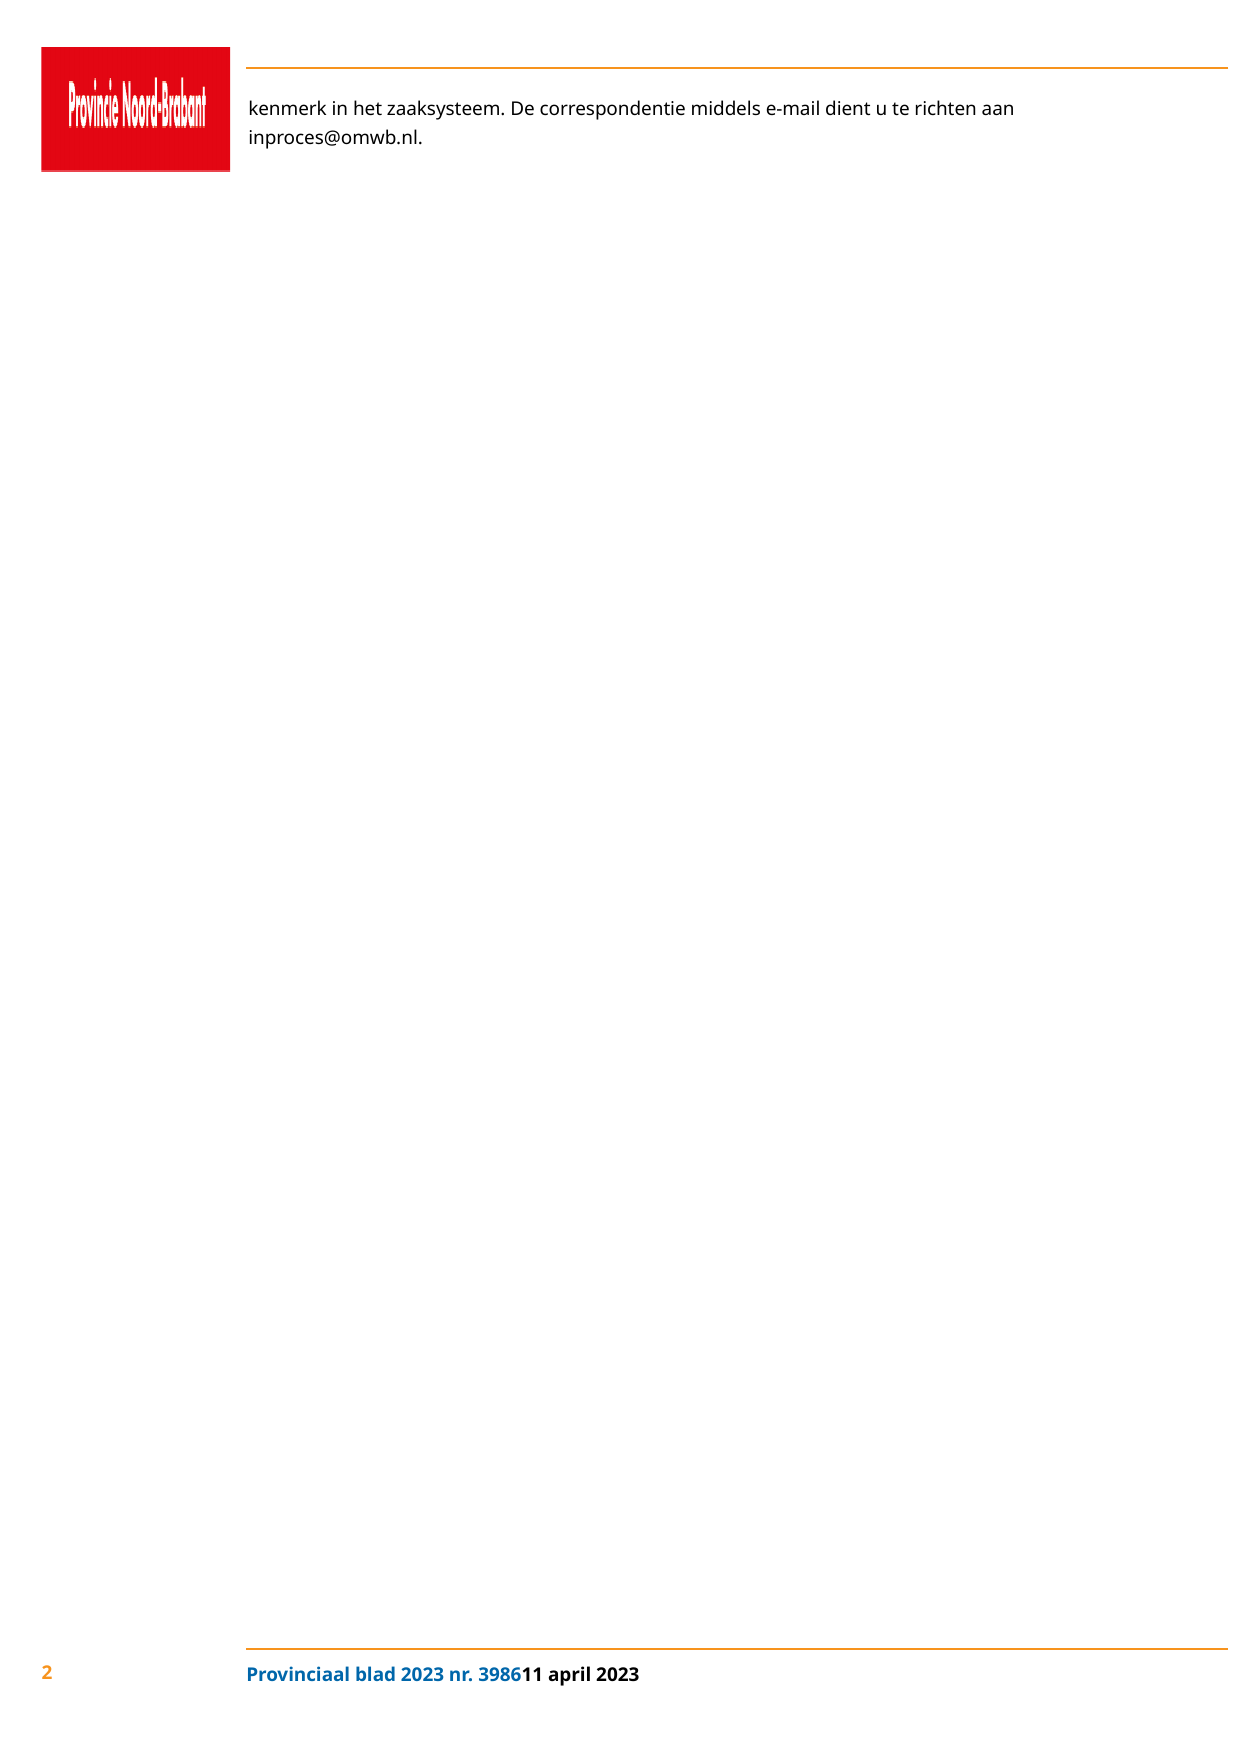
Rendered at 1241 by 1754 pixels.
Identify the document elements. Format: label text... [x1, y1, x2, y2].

text kenmerk in het zaaksysteem. De correspondentie middels e-mail dient u te richten aan inproces@omwb.nl. [248, 95, 1152, 150]
picture [41, 47, 231, 172]
